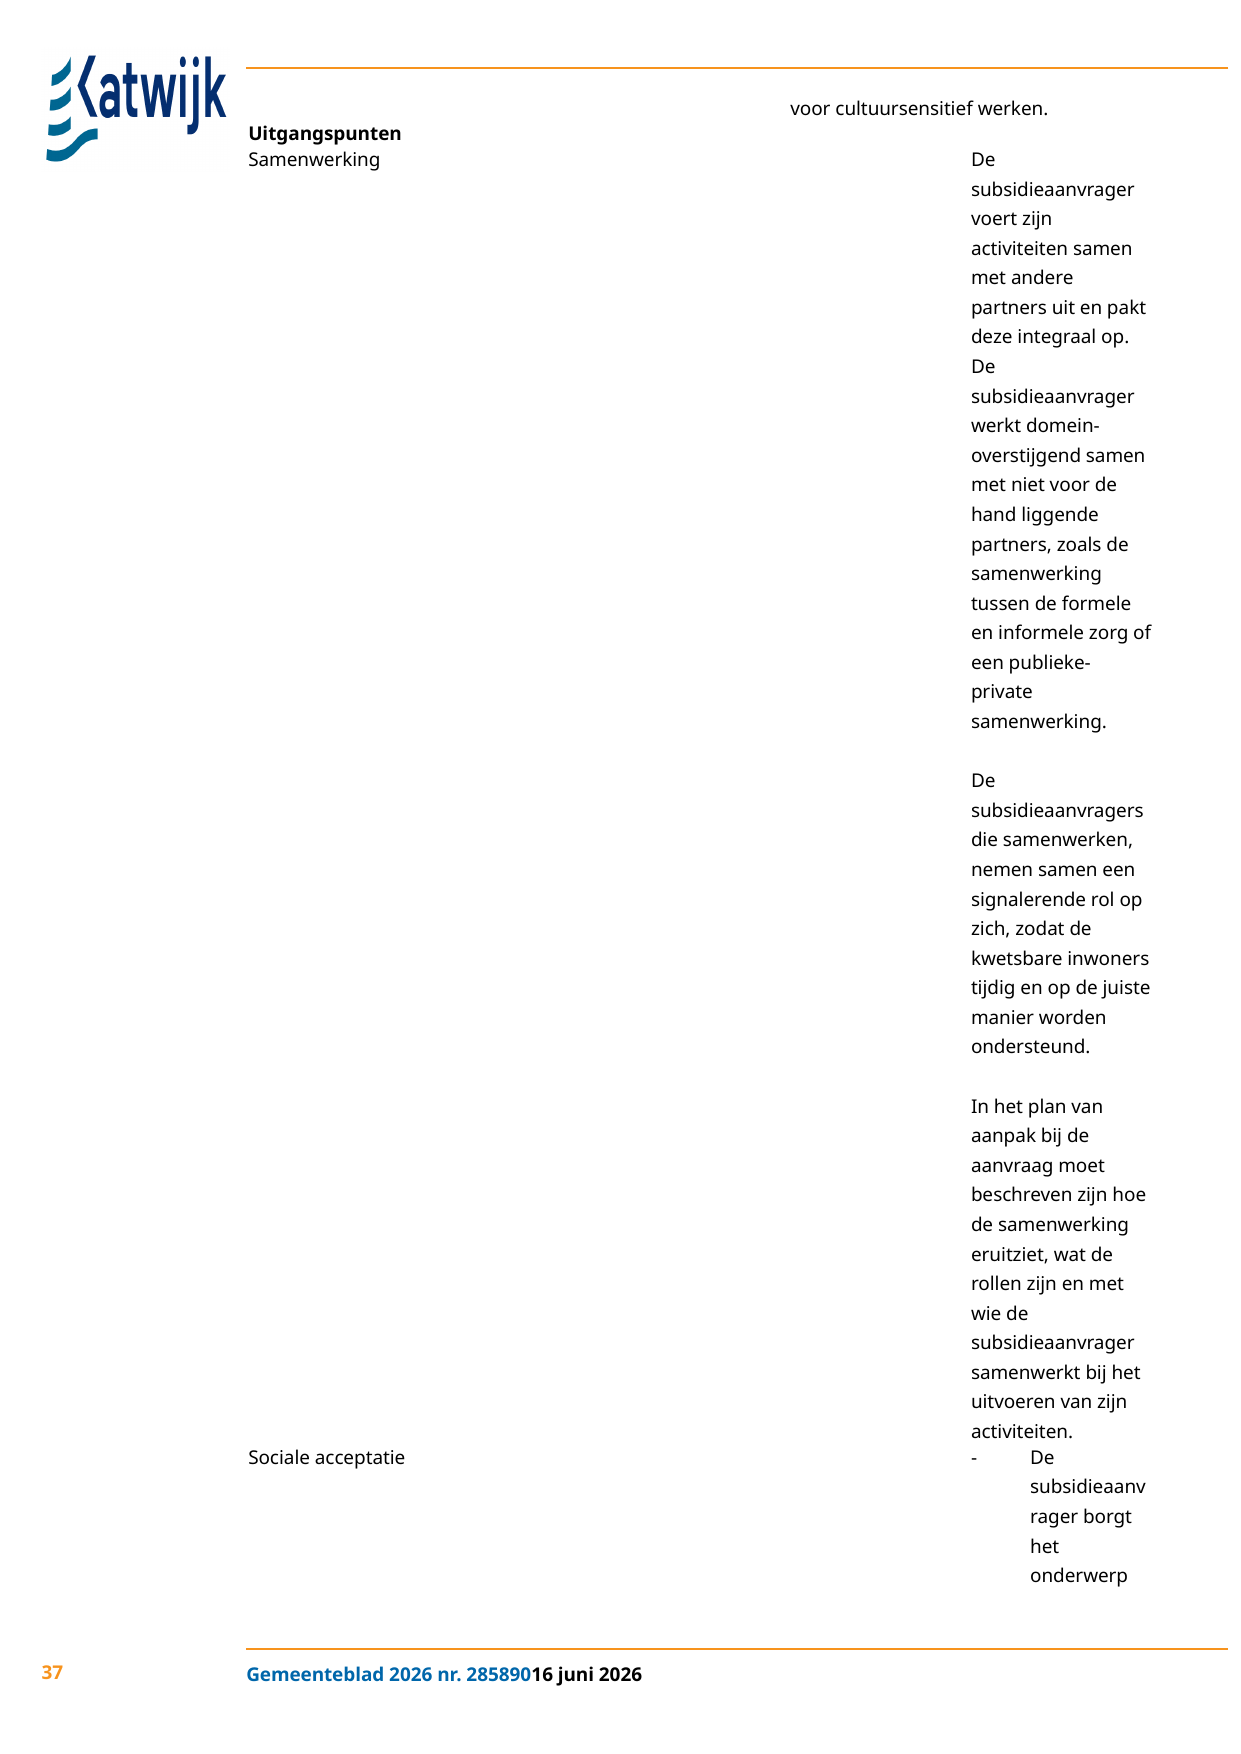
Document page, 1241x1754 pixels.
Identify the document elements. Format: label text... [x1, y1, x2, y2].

table_cell Uitgangspunten [248, 121, 971, 146]
table_cell De subsidieaanvrager borgt het onderwerp [971, 1444, 1152, 1588]
table_cell [248, 95, 790, 121]
table_cell [971, 121, 1152, 146]
table_cell De subsidieaanvrager voert zijn activiteiten samen met andere partners uit en pakt deze integraal op. De subsidieaanvrager werkt domein-overstijgend samen met niet voor de hand liggende partners, zoals de samenwerking tussen de formele en informele zorg of een publieke-private samenwerking. De subsidieaanvragers die samenwerken, nemen samen een signalerende rol op zich, zodat de kwetsbare inwoners tijdig en op de juiste manier worden ondersteund. In het plan van aanpak bij de aanvraag moet beschreven zijn hoe de samenwerking eruitziet, wat de rollen zijn en met wie de subsidieaanvrager samenwerkt bij het uitvoeren van zijn activiteiten. [971, 146, 1152, 1444]
table_cell voor cultuursensitief werken. [790, 95, 1152, 121]
picture [41, 47, 231, 172]
table_cell Samenwerking [248, 146, 971, 1444]
table_cell Sociale acceptatie [248, 1444, 971, 1588]
